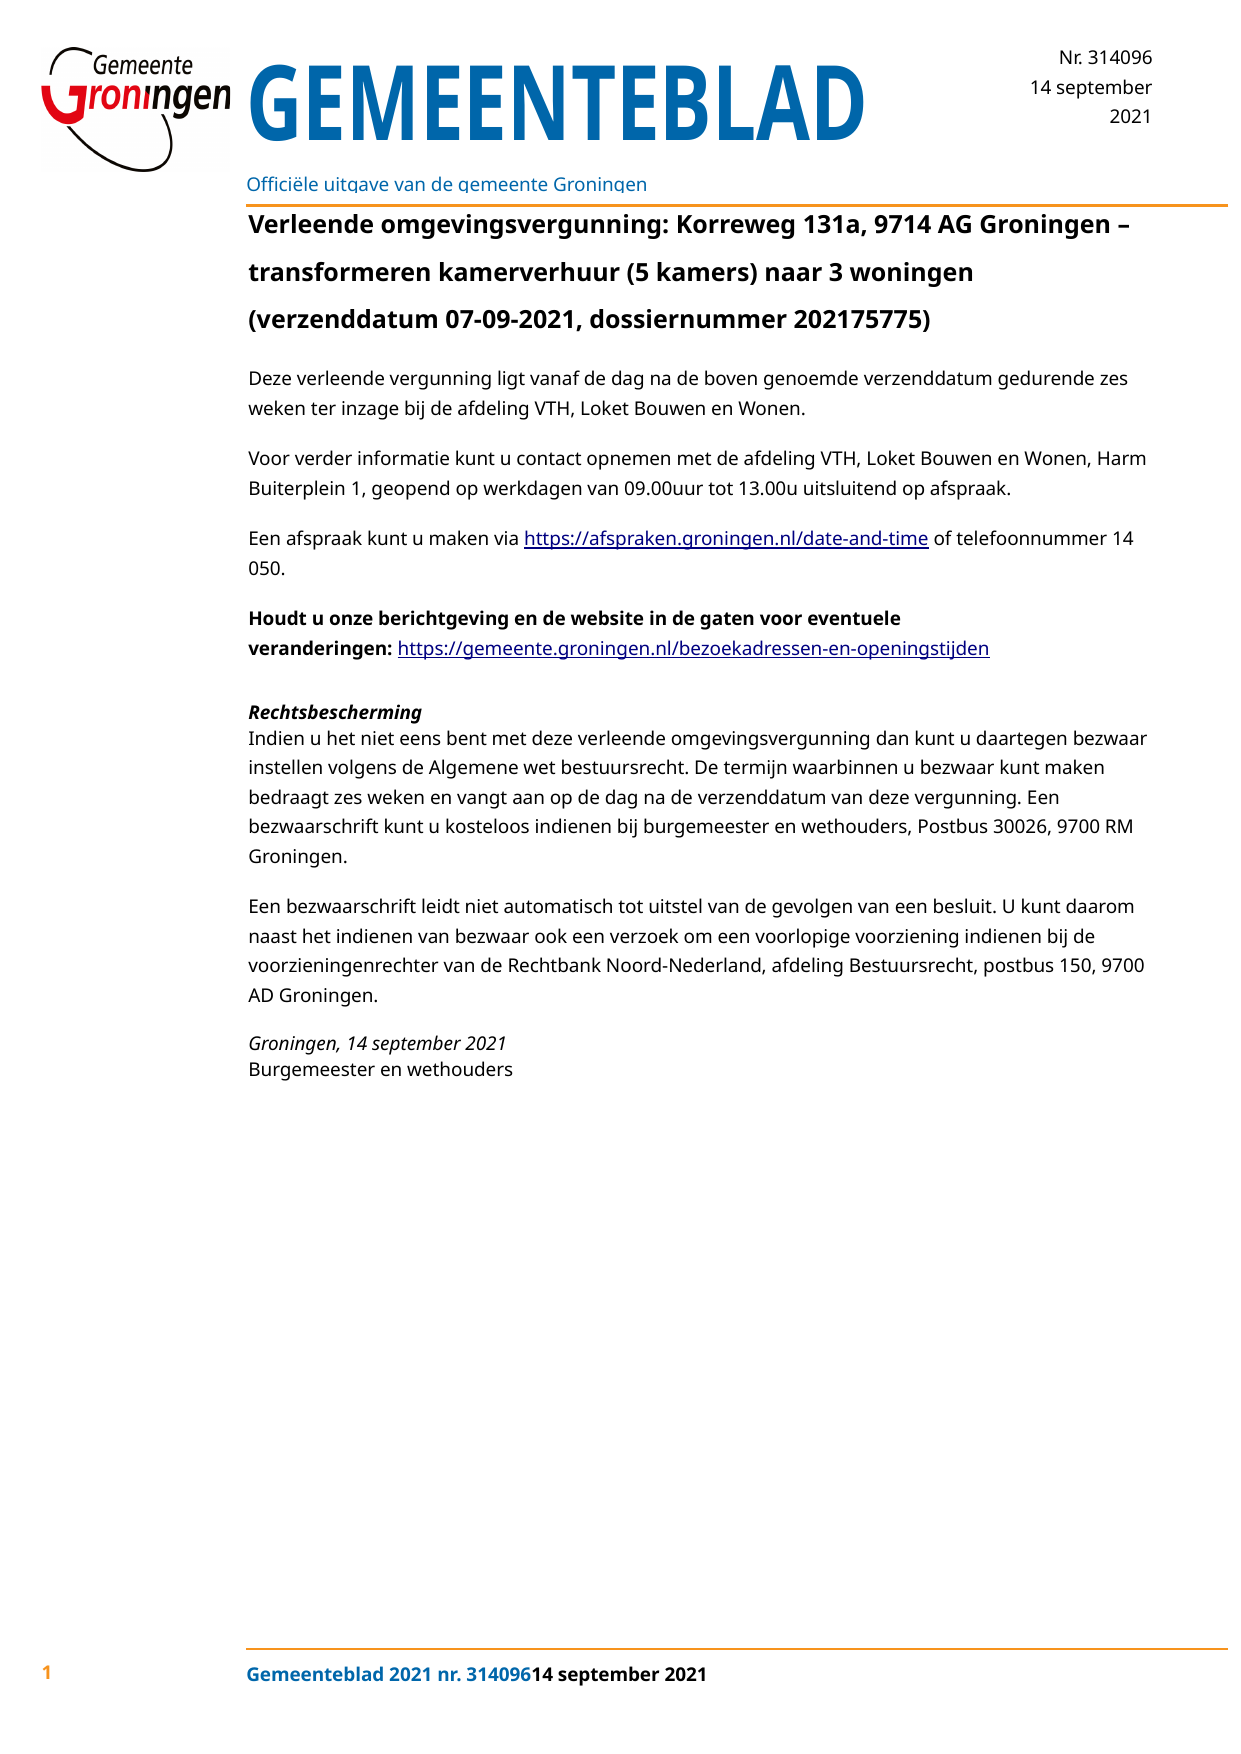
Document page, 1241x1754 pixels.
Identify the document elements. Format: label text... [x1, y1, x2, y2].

text Een afspraak kunt u maken via https://afspraken.groningen.nl/date-and-time of telefoonnummer 14 050. [248, 526, 1152, 581]
text Voor verder informatie kunt u contact opnemen met de afdeling VTH, Loket Bouwen en Wonen, Harm Buiterplein 1, geopend op werkdagen van 09.00uur tot 13.00u uitsluitend op afspraak. [248, 446, 1152, 501]
text Verleende omgevingsvergunning: Korreweg 131a, 9714 AG Groningen – transformeren kamerverhuur (5 kamers) naar 3 woningen (verzenddatum 07-09-2021, dossiernummer 202175775) [248, 207, 1152, 336]
text Rechtsbescherming [248, 699, 1152, 725]
text Groningen, 14 september 2021 [248, 1030, 1152, 1056]
text Houdt u onze berichtgeving en de website in de gaten voor eventuele veranderingen: https://gemeente.groningen.nl/bezoekadressen-en-openingstijden [248, 606, 1152, 661]
text Deze verleende vergunning ligt vanaf de dag na de boven genoemde verzenddatum gedurende zes weken ter inzage bij de afdeling VTH, Loket Bouwen en Wonen. [248, 366, 1152, 421]
picture [41, 47, 231, 172]
text Burgemeester en wethouders [248, 1056, 1152, 1082]
text Indien u het niet eens bent met deze verleende omgevingsvergunning dan kunt u daartegen bezwaar instellen volgens de Algemene wet bestuursrecht. De termijn waarbinnen u bezwaar kunt maken bedraagt zes weken en vangt aan op de dag na de verzenddatum van deze vergunning. Een bezwaarschrift kunt u kosteloos indienen bij burgemeester en wethouders, Postbus 30026, 9700 RM Groningen. [248, 725, 1152, 869]
text Een bezwaarschrift leidt niet automatisch tot uitstel van de gevolgen van een besluit. U kunt daarom naast het indienen van bezwaar ook een verzoek om een voorlopige voorziening indienen bij de voorzieningenrechter van de Rechtbank Noord-Nederland, afdeling Bestuursrecht, postbus 150, 9700 AD Groningen. [248, 893, 1152, 1008]
